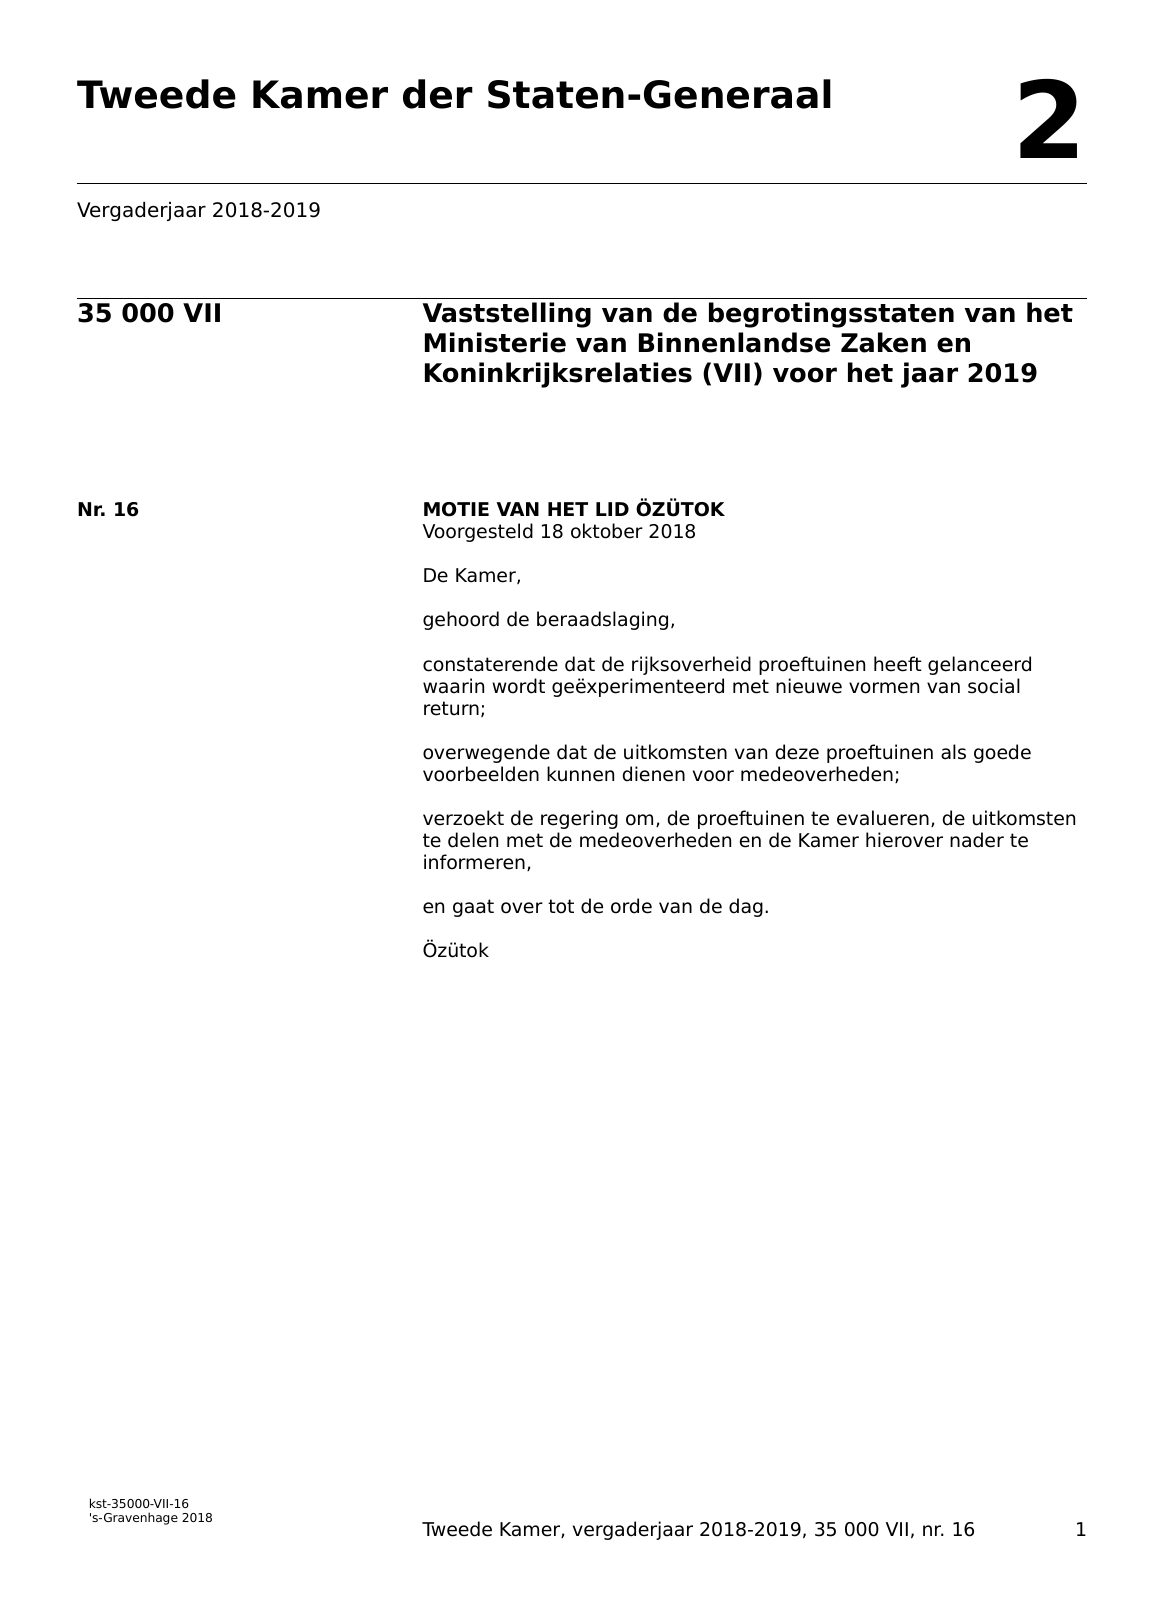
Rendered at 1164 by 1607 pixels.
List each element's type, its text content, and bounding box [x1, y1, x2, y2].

text constaterende dat de rijksoverheid proeftuinen heeft gelanceerd waarin wordt geëxperimenteerd met nieuwe vormen van social return; [422, 653, 1087, 719]
text verzoekt de regering om, de proeftuinen te evalueren, de uitkomsten te delen met de medeoverheden en de Kamer hierover nader te informeren, [422, 808, 1087, 874]
text De Kamer, [422, 565, 1087, 587]
text Voorgesteld 18 oktober 2018 [422, 521, 1087, 543]
table_cell Vergaderjaar 2018-2019 [77, 184, 1087, 298]
table_header 2 [886, 59, 1087, 183]
table_header Tweede Kamer der Staten-Generaal [77, 59, 886, 183]
text kst-35000-VII-16 [88, 1497, 323, 1511]
text Özütok [422, 940, 1087, 962]
subtitle 35 000 VII Vaststelling van de begrotingsstaten van het Ministerie van Binnenlandse Zaken en Koninkrijksrelaties (VII) voor het jaar 2019 [77, 299, 1087, 388]
text 's-Gravenhage 2018 [88, 1511, 323, 1525]
text overwegende dat de uitkomsten van deze proeftuinen als goede voorbeelden kunnen dienen voor medeoverheden; [422, 742, 1087, 786]
text gehoord de beraadslaging, [422, 609, 1087, 631]
subtitle Nr. 16 MOTIE VAN HET LID ÖZÜTOK [77, 499, 1087, 521]
text en gaat over tot de orde van de dag. [422, 896, 1087, 918]
